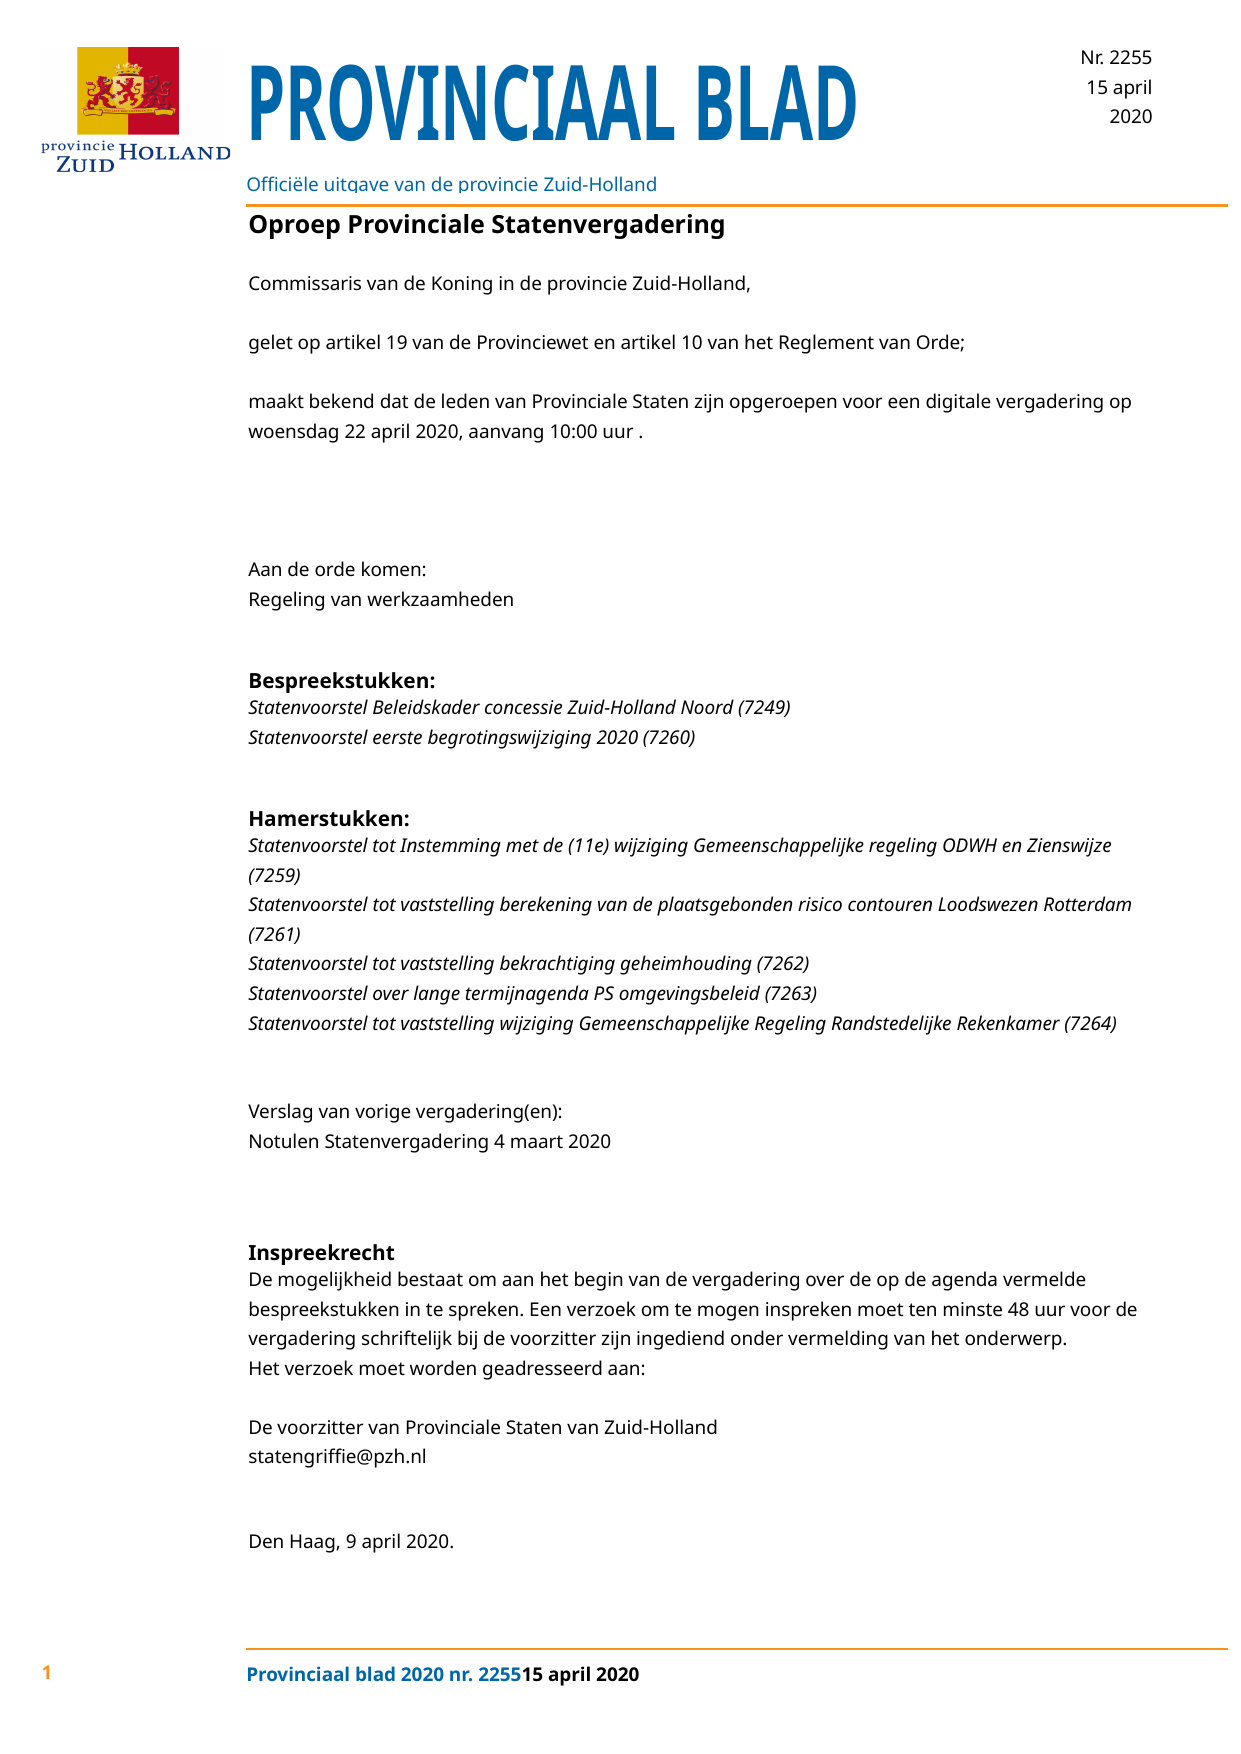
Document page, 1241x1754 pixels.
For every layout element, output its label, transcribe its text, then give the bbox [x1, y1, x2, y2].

picture [41, 47, 231, 172]
text Statenvoorstel Beleidskader concessie Zuid-Holland Noord (7249) [248, 694, 1152, 720]
text Statenvoorstel tot vaststelling bekrachtiging geheimhouding (7262) [248, 951, 1152, 976]
text Het verzoek moet worden geadresseerd aan: [248, 1355, 1152, 1381]
text Statenvoorstel tot vaststelling wijziging Gemeenschappelijke Regeling Randstedelijke Rekenkamer (7264) [248, 1010, 1152, 1036]
text Bespreekstukken: [248, 666, 1152, 694]
text Notulen Statenvergadering 4 maart 2020 [248, 1128, 1152, 1154]
text gelet op artikel 19 van de Provinciewet en artikel 10 van het Reglement van Orde; [248, 329, 1152, 355]
text Hamerstukken: [248, 804, 1152, 832]
text De mogelijkheid bestaat om aan het begin van de vergadering over de op de agenda vermelde bespreekstukken in te spreken. Een verzoek om te mogen inspreken moet ten minste 48 uur voor de vergadering schriftelijk bij de voorzitter zijn ingediend onder vermelding van het onderwerp. [248, 1266, 1152, 1351]
text Statenvoorstel tot vaststelling berekening van de plaatsgebonden risico contouren Loodswezen Rotterdam (7261) [248, 891, 1152, 947]
text Statenvoorstel eerste begrotingswijziging 2020 (7260) [248, 724, 1152, 749]
text Aan de orde komen: [248, 556, 1152, 582]
text Statenvoorstel tot Instemming met de (11e) wijziging Gemeenschappelijke regeling ODWH en Zienswijze (7259) [248, 832, 1152, 888]
text Den Haag, 9 april 2020. [248, 1528, 1152, 1554]
text Oproep Provinciale Statenvergadering [248, 207, 1152, 241]
text De voorzitter van Provinciale Staten van Zuid-Holland [248, 1414, 1152, 1440]
text statengriffie@pzh.nl [248, 1444, 1152, 1469]
text Regeling van werkzaamheden [248, 586, 1152, 612]
text Verslag van vorige vergadering(en): [248, 1098, 1152, 1124]
text Inspreekrecht [248, 1238, 1152, 1266]
text Commissaris van de Koning in de provincie Zuid-Holland, [248, 270, 1152, 296]
text maakt bekend dat de leden van Provinciale Staten zijn opgeroepen voor een digitale vergadering op woensdag 22 april 2020, aanvang 10:00 uur . [248, 389, 1152, 444]
text Statenvoorstel over lange termijnagenda PS omgevingsbeleid (7263) [248, 980, 1152, 1006]
